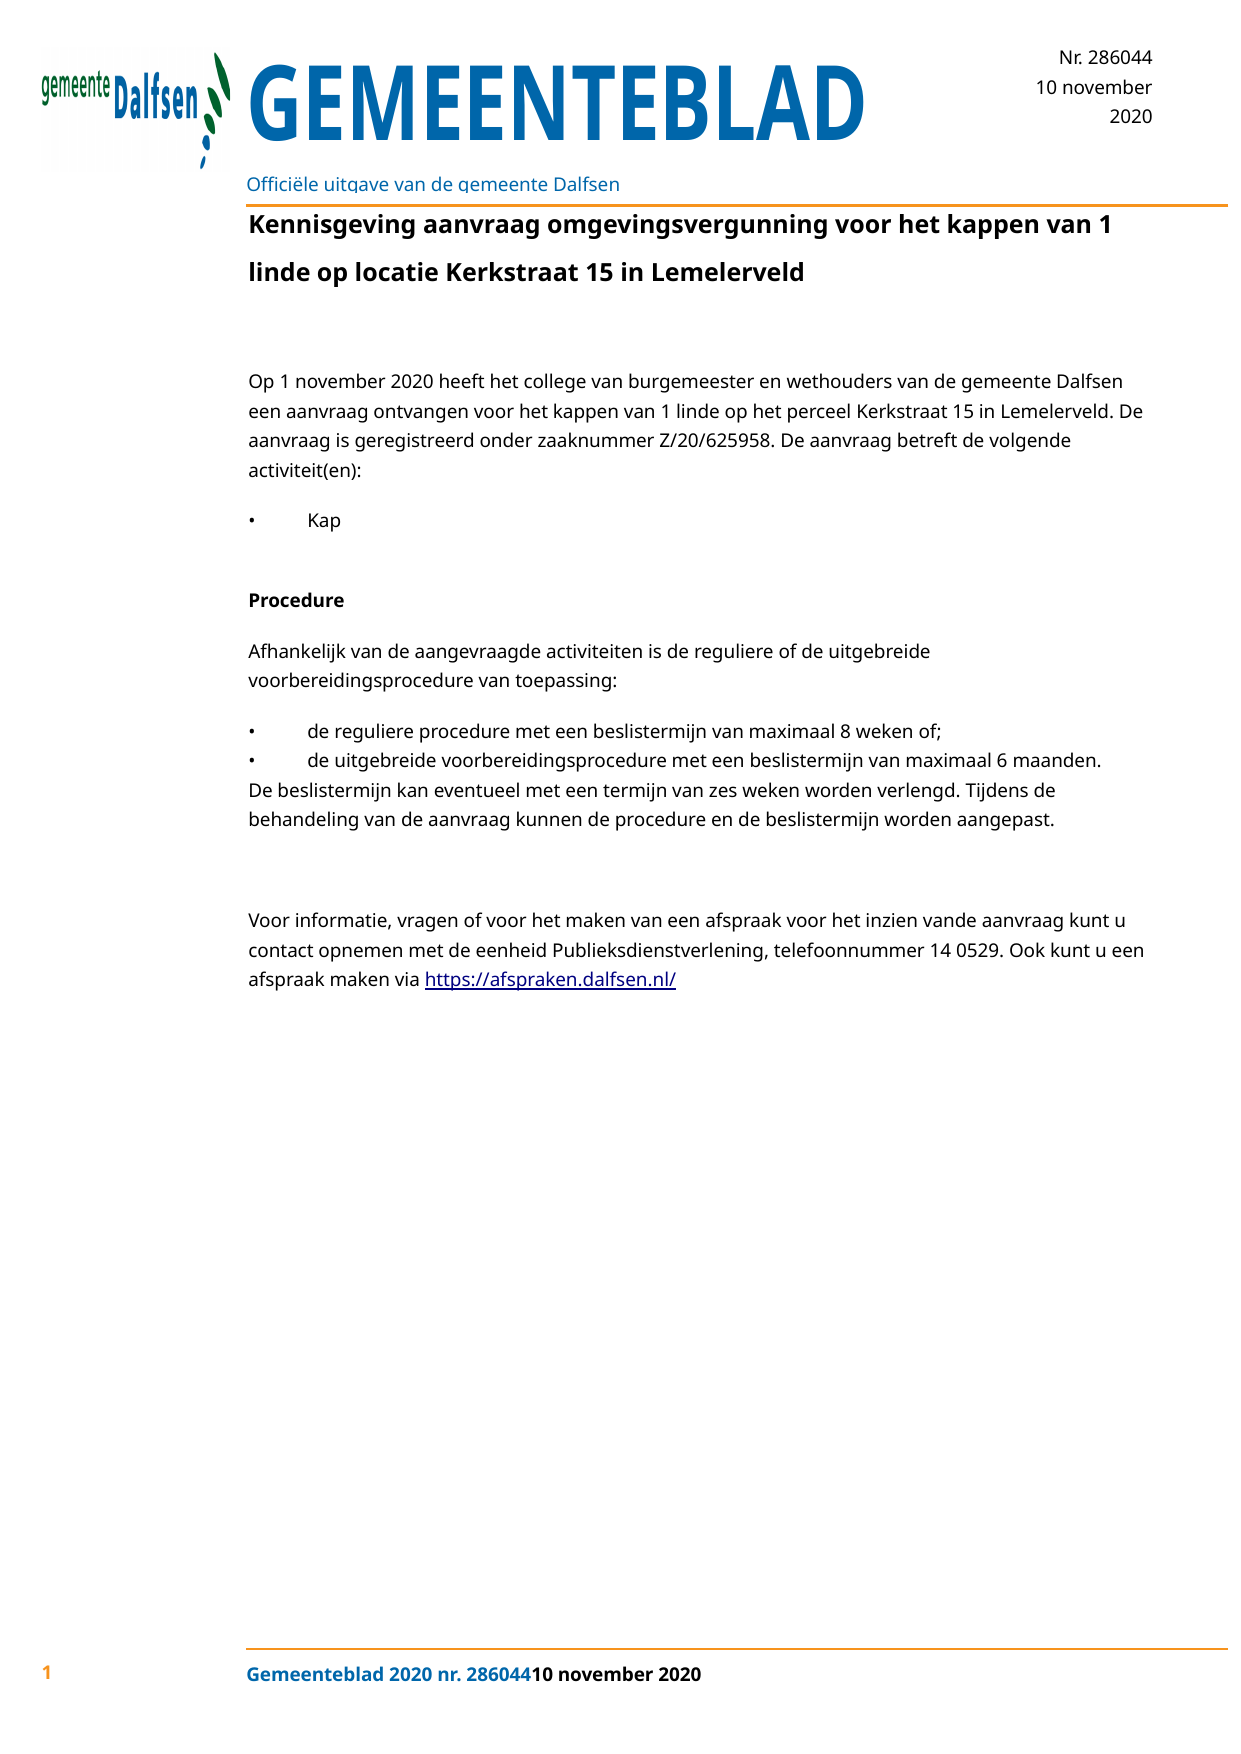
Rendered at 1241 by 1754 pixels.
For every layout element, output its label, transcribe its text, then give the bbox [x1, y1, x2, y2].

text De beslistermijn kan eventueel met een termijn van zes weken worden verlengd. Tijdens de behandeling van de aanvraag kunnen de procedure en de beslistermijn worden aangepast. [248, 777, 1152, 832]
list de uitgebreide voorbereidingsprocedure met een beslistermijn van maximaal 6 maanden. [248, 747, 1152, 773]
text Voor informatie, vragen of voor het maken van een afspraak voor het inzien vande aanvraag kunt u contact opnemen met de eenheid Publieksdienstverlening, telefoonnummer 14 0529. Ook kunt u een afspraak maken via https://afspraken.dalfsen.nl/ [248, 907, 1152, 992]
picture [41, 47, 231, 172]
list Kap [248, 507, 1152, 533]
text Kennisgeving aanvraag omgevingsvergunning voor het kappen van 1 linde op locatie Kerkstraat 15 in Lemelerveld [248, 207, 1152, 288]
text Procedure [248, 587, 1152, 613]
text Op 1 november 2020 heeft het college van burgemeester en wethouders van de gemeente Dalfsen een aanvraag ontvangen voor het kappen van 1 linde op het perceel Kerkstraat 15 in Lemelerveld. De aanvraag is geregistreerd onder zaaknummer Z/20/625958. De aanvraag betreft de volgende activiteit(en): [248, 368, 1152, 483]
list de reguliere procedure met een beslistermijn van maximaal 8 weken of; [248, 718, 1152, 744]
text Afhankelijk van de aangevraagde activiteiten is de reguliere of de uitgebreide voorbereidingsprocedure van toepassing: [248, 638, 1152, 693]
